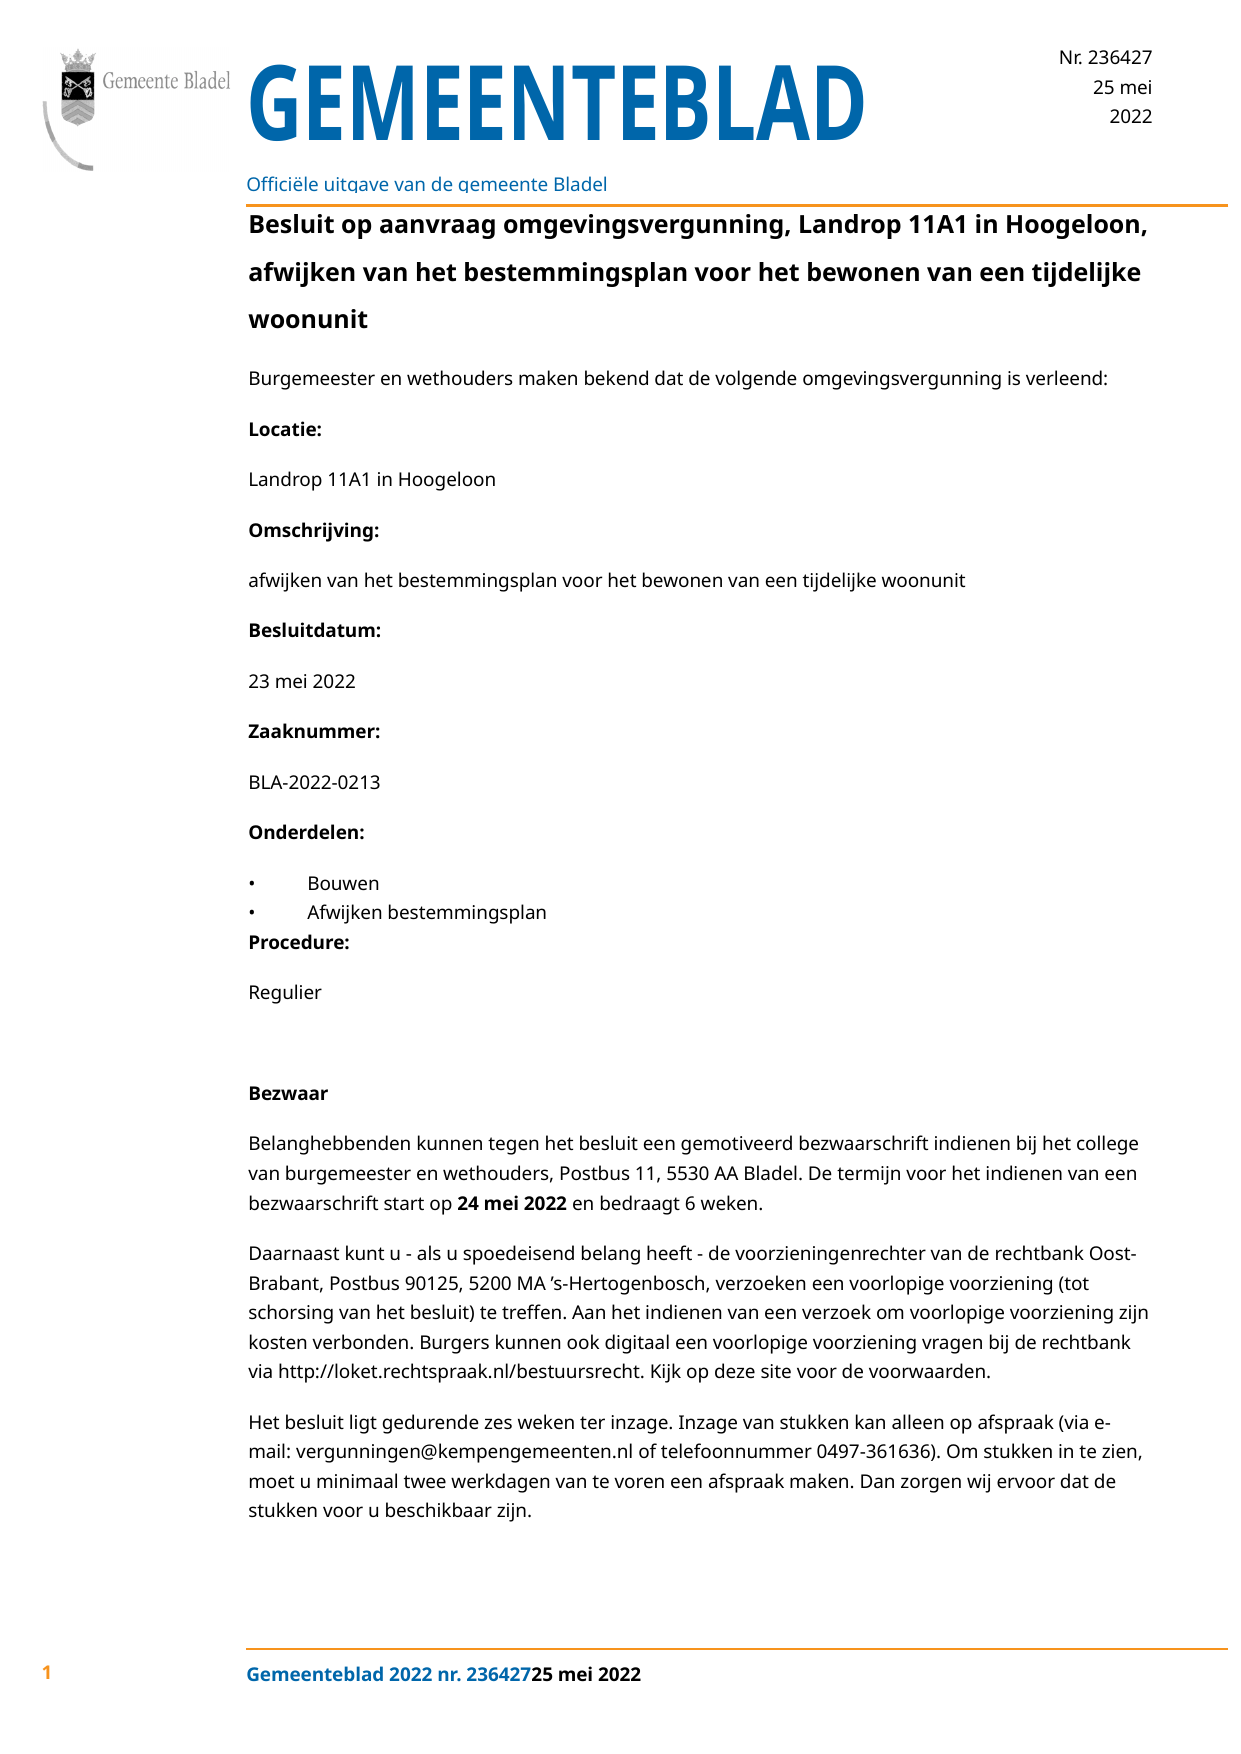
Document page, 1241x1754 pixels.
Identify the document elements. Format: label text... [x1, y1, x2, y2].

text Het besluit ligt gedurende zes weken ter inzage. Inzage van stukken kan alleen op afspraak (via e-mail: vergunningen@kempengemeenten.nl of telefoonnummer 0497-361636). Om stukken in te zien, moet u minimaal twee werkdagen van te voren een afspraak maken. Dan zorgen wij ervoor dat de stukken voor u beschikbaar zijn. [248, 1409, 1152, 1523]
list Bouwen [248, 870, 1152, 895]
text Belanghebbenden kunnen tegen het besluit een gemotiveerd bezwaarschrift indienen bij het college van burgemeester en wethouders, Postbus 11, 5530 AA Bladel. De termijn voor het indienen van een bezwaarschrift start op 24 mei 2022 en bedraagt 6 weken. [248, 1131, 1152, 1215]
text Daarnaast kunt u - als u spoedeisend belang heeft - de voorzieningenrechter van de rechtbank Oost-Brabant, Postbus 90125, 5200 MA ’s-Hertogenbosch, verzoeken een voorlopige voorziening (tot schorsing van het besluit) te treffen. Aan het indienen van een verzoek om voorlopige voorziening zijn kosten verbonden. Burgers kunnen ook digitaal een voorlopige voorziening vragen bij de rechtbank via http://loket.rechtspraak.nl/bestuursrecht. Kijk op deze site voor de voorwaarden. [248, 1240, 1152, 1384]
text Landrop 11A1 in Hoogeloon [248, 466, 1152, 492]
text Regulier [248, 979, 1152, 1005]
text Omschrijving: [248, 517, 1152, 542]
text Besluitdatum: [248, 618, 1152, 643]
text Bezwaar [248, 1080, 1152, 1106]
text 23 mei 2022 [248, 668, 1152, 694]
text afwijken van het bestemmingsplan voor het bewonen van een tijdelijke woonunit [248, 567, 1152, 593]
text Burgemeester en wethouders maken bekend dat de volgende omgevingsvergunning is verleend: [248, 366, 1152, 391]
text Besluit op aanvraag omgevingsvergunning, Landrop 11A1 in Hoogeloon, afwijken van het bestemmingsplan voor het bewonen van een tijdelijke woonunit [248, 207, 1152, 336]
text Procedure: [248, 929, 1152, 954]
list Afwijken bestemmingsplan [248, 899, 1152, 925]
picture [41, 47, 231, 172]
text BLA-2022-0213 [248, 769, 1152, 794]
text Locatie: [248, 416, 1152, 442]
text Zaaknummer: [248, 718, 1152, 744]
text Onderdelen: [248, 819, 1152, 845]
